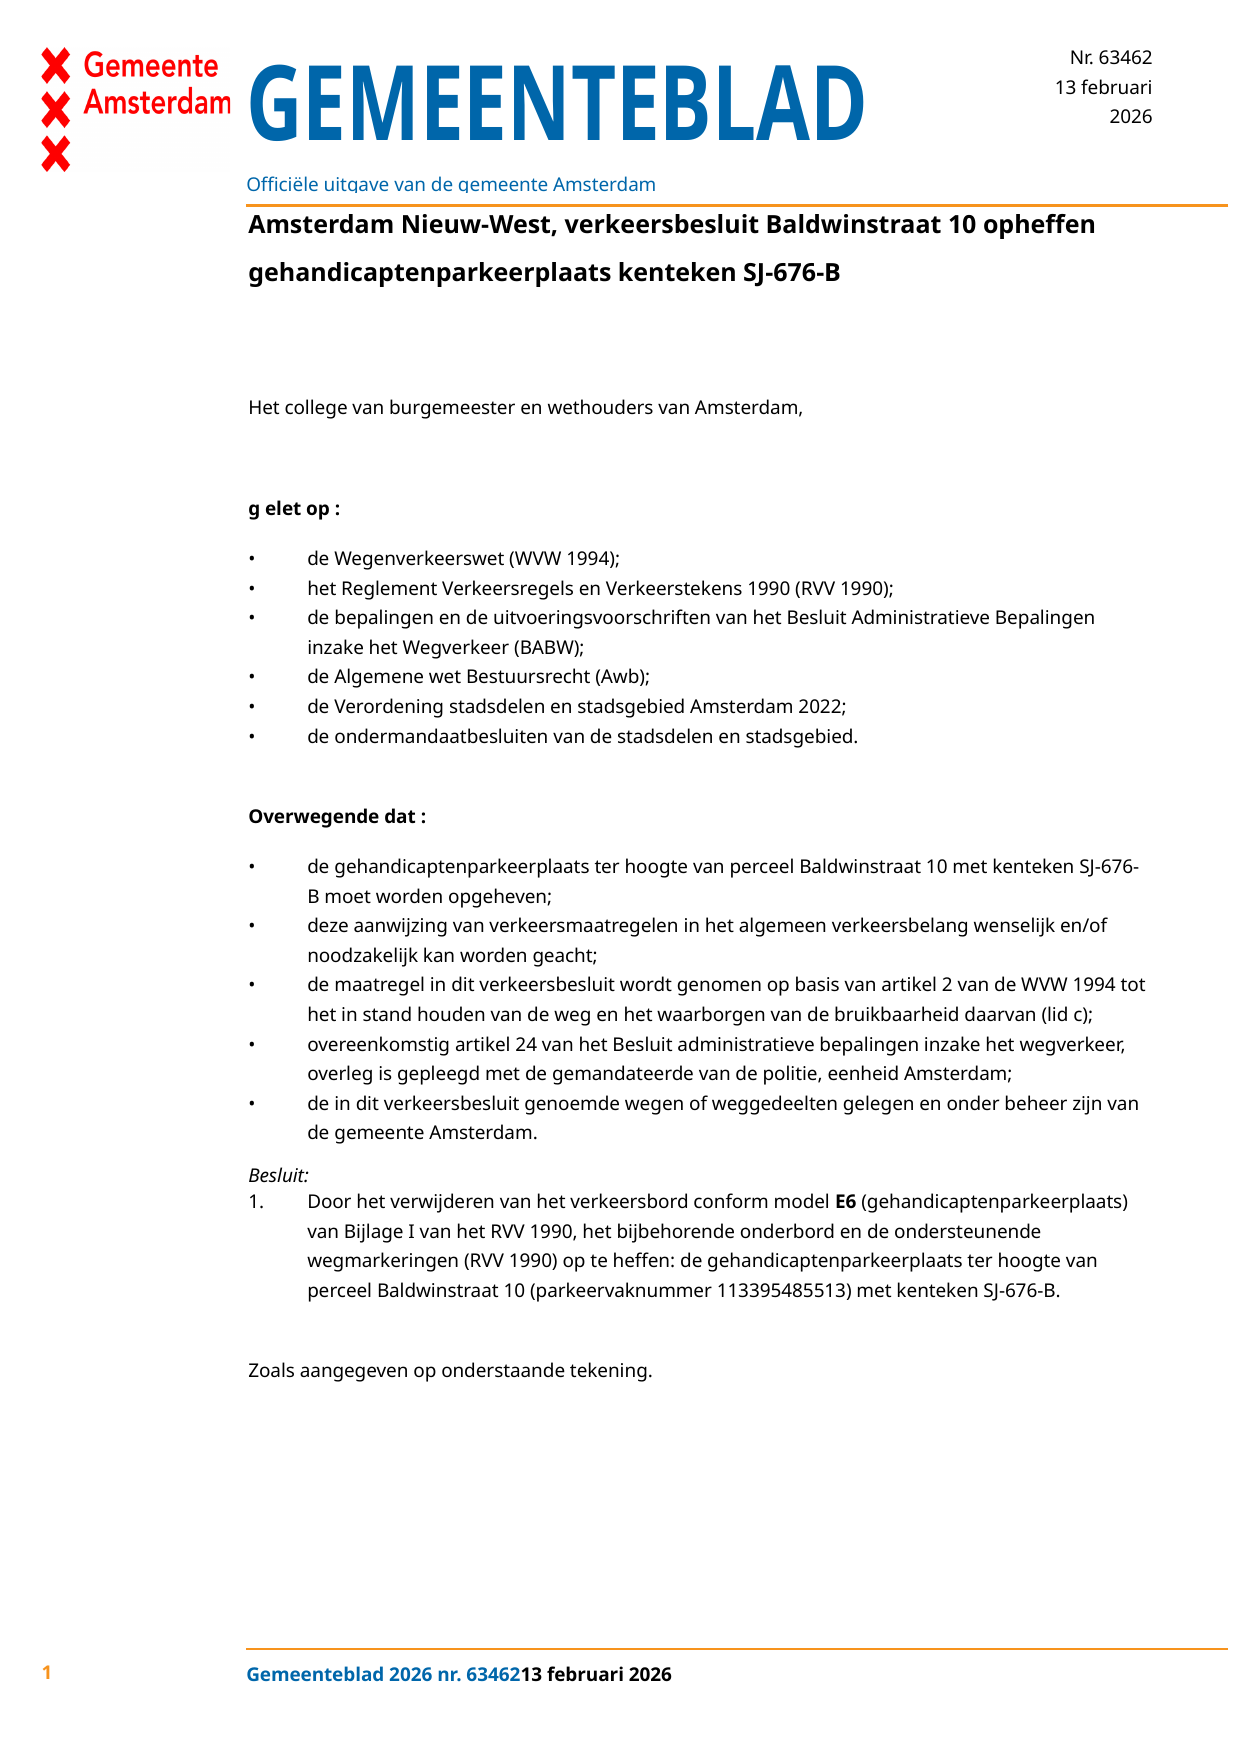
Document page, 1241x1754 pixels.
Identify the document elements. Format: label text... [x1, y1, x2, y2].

list de ondermandaatbesluiten van de stadsdelen en stadsgebied. [248, 723, 1152, 748]
list overeenkomstig artikel 24 van het Besluit administratieve bepalingen inzake het wegverkeer, overleg is gepleegd met de gemandateerde van de politie, eenheid Amsterdam; [248, 1031, 1152, 1086]
list Door het verwijderen van het verkeersbord conform model E6 (gehandicaptenparkeerplaats) van Bijlage I van het RVV 1990, het bijbehorende onderbord en de ondersteunende wegmarkeringen (RVV 1990) op te heffen: de gehandicaptenparkeerplaats ter hoogte van perceel Baldwinstraat 10 (parkeervaknummer 113395485513) met kenteken SJ-676-B. [248, 1188, 1152, 1303]
text Zoals aangegeven op onderstaande tekening. [248, 1357, 1152, 1383]
list de in dit verkeersbesluit genoemde wegen of weggedeelten gelegen en onder beheer zijn van de gemeente Amsterdam. [248, 1090, 1152, 1145]
list de Wegenverkeerswet (WVW 1994); [248, 545, 1152, 571]
list de bepalingen en de uitvoeringsvoorschriften van het Besluit Administratieve Bepalingen inzake het Wegverkeer (BABW); [248, 604, 1152, 660]
list deze aanwijzing van verkeersmaatregelen in het algemeen verkeersbelang wenselijk en/of noodzakelijk kan worden geacht; [248, 912, 1152, 968]
text Amsterdam Nieuw-West, verkeersbesluit Baldwinstraat 10 opheffen gehandicaptenparkeerplaats kenteken SJ-676-B [248, 207, 1152, 288]
text g elet op : [248, 495, 1152, 521]
picture [41, 47, 231, 172]
text Besluit: [248, 1163, 1152, 1188]
list de Algemene wet Bestuursrecht (Awb); [248, 664, 1152, 689]
text Het college van burgemeester en wethouders van Amsterdam, [248, 394, 1152, 420]
list het Reglement Verkeersregels en Verkeerstekens 1990 (RVV 1990); [248, 575, 1152, 601]
list de gehandicaptenparkeerplaats ter hoogte van perceel Baldwinstraat 10 met kenteken SJ-676-B moet worden opgeheven; [248, 853, 1152, 908]
list de maatregel in dit verkeersbesluit wordt genomen op basis van artikel 2 van de WVW 1994 tot het in stand houden van de weg en het waarborgen van de bruikbaarheid daarvan (lid c); [248, 972, 1152, 1027]
text Overwegende dat : [248, 803, 1152, 828]
list de Verordening stadsdelen en stadsgebied Amsterdam 2022; [248, 693, 1152, 719]
